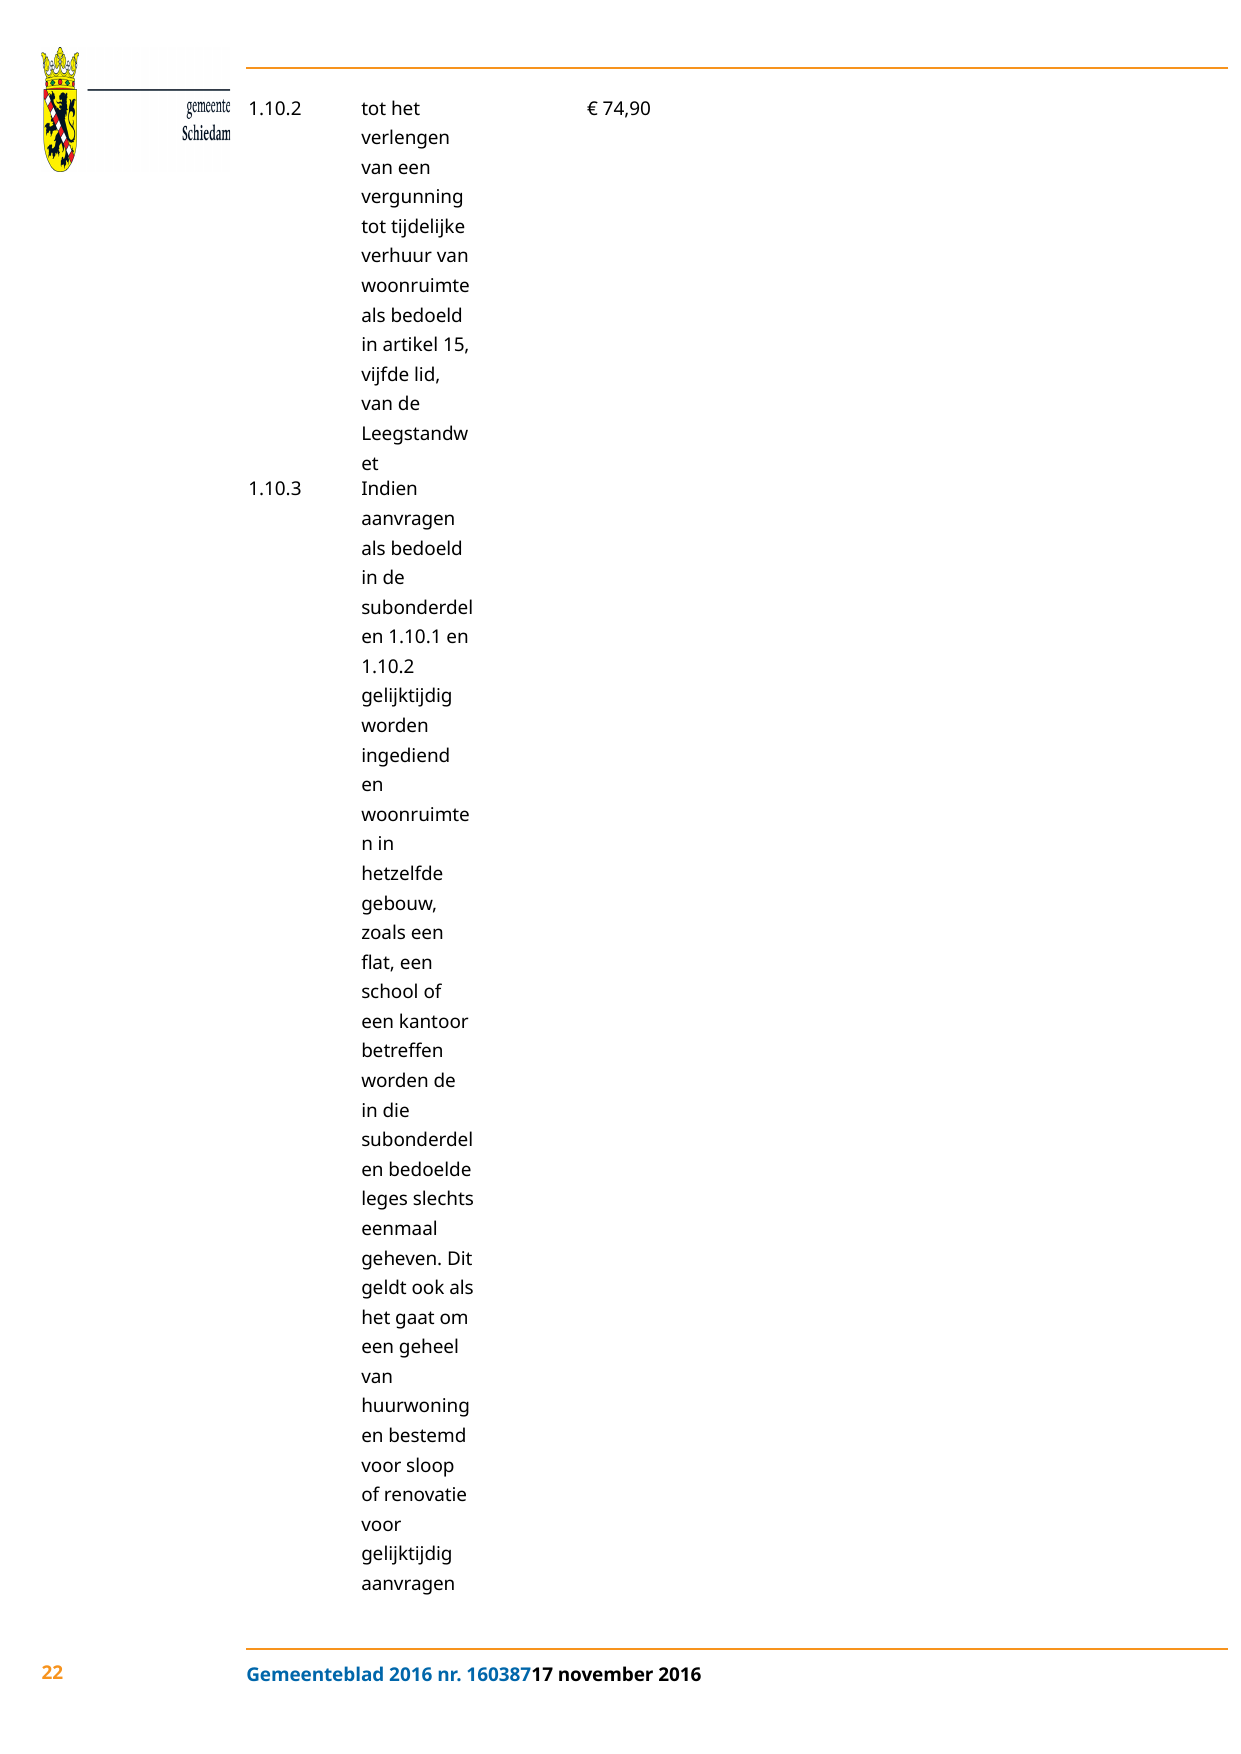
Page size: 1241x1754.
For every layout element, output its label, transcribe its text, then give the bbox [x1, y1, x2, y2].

table_cell [474, 95, 587, 476]
table_cell Indien aanvragen als bedoeld in de subonderdelen 1.10.1 en 1.10.2 gelijktijdig worden ingediend en woonruimten in hetzelfde gebouw, zoals een flat, een school of een kantoor betreffen worden de in die subonderdelen bedoelde leges slechts eenmaal geheven. Dit geldt ook als het gaat om een geheel van huurwoningen bestemd voor sloop of renovatie voor gelijktijdig aanvragen [361, 476, 474, 1596]
picture [41, 47, 231, 172]
table_cell [587, 476, 700, 1596]
table_cell 1.10.2 [248, 95, 361, 476]
table_cell [474, 476, 587, 1596]
table_cell tot het verlengen van een vergunning tot tijdelijke verhuur van woonruimte als bedoeld in artikel 15, vijfde lid, van de Leegstandwet [361, 95, 474, 476]
table_cell 1.10.3 [248, 476, 361, 1596]
table_cell € 74,90 [587, 95, 700, 476]
